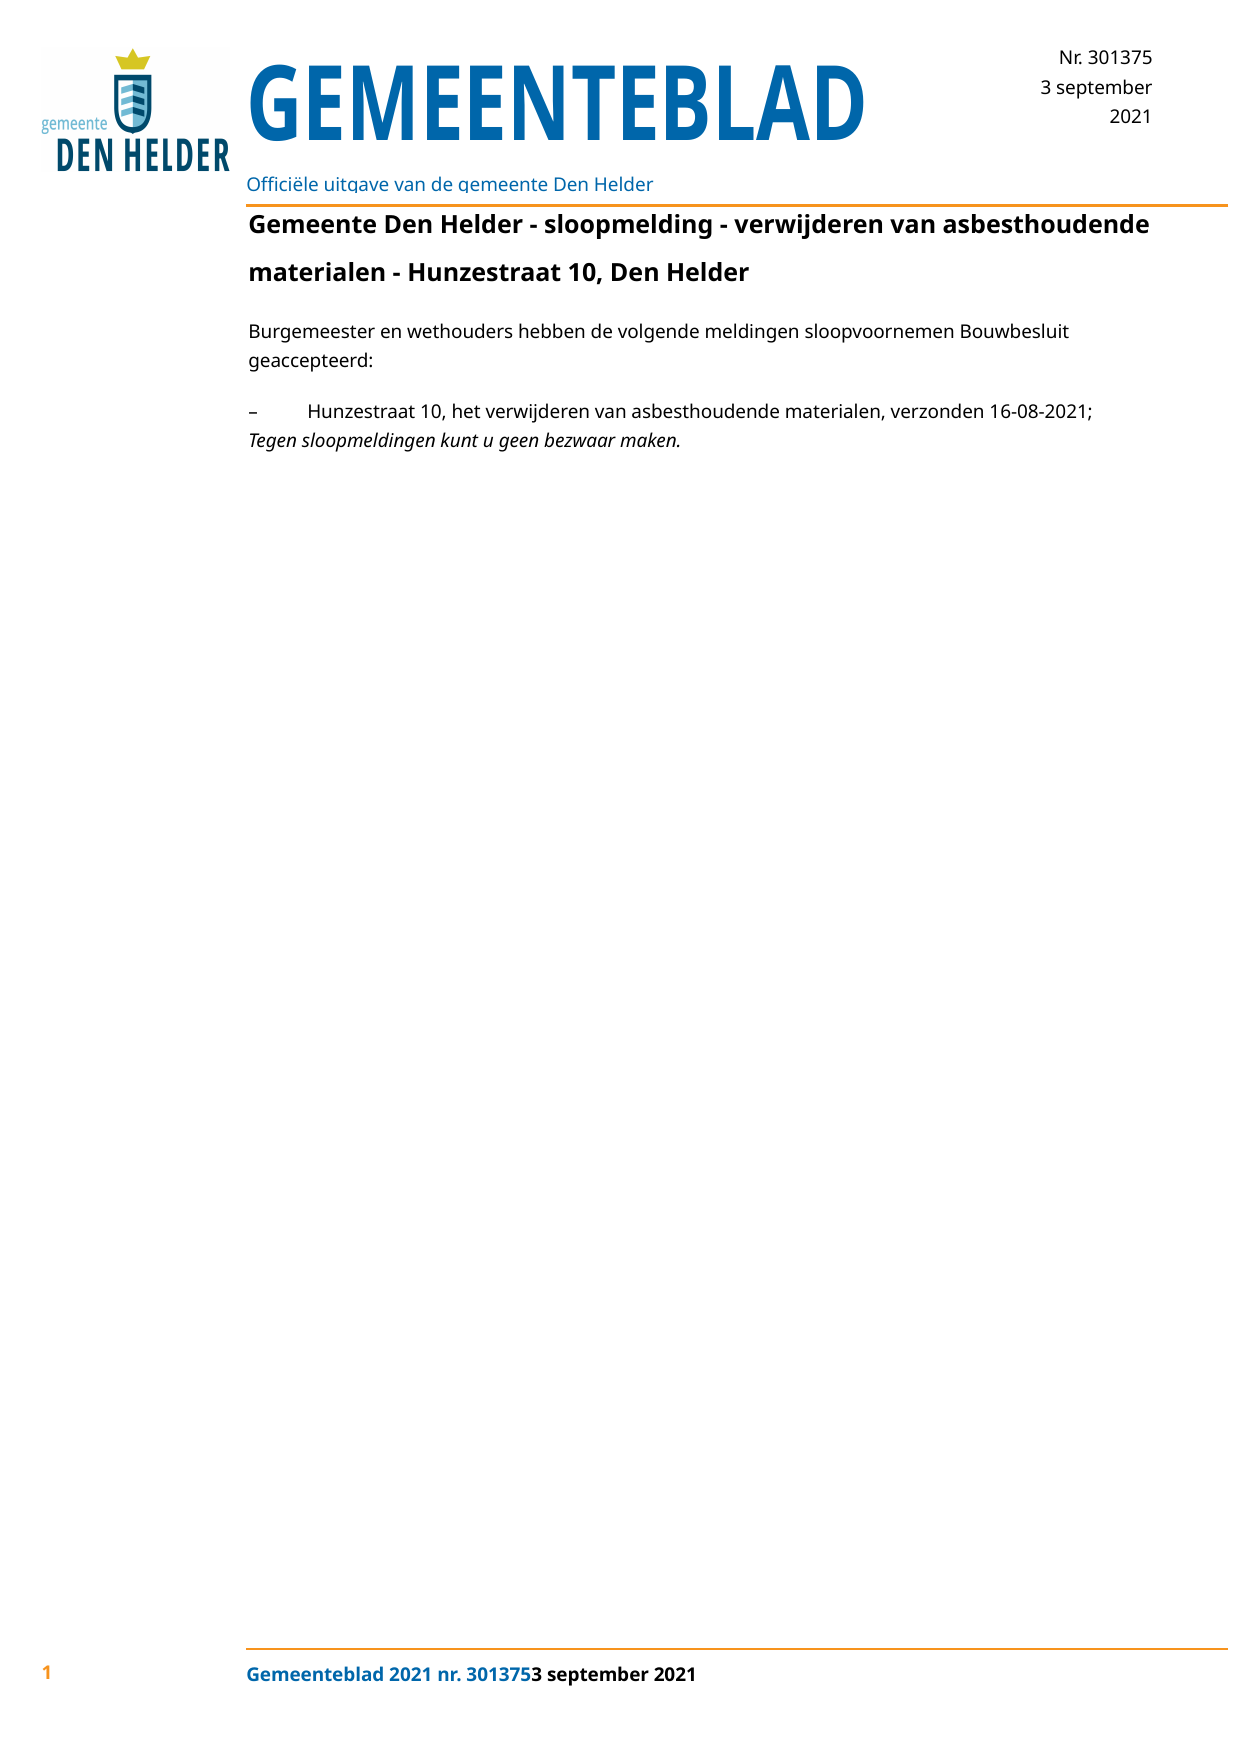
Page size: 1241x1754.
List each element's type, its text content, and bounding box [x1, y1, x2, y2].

picture [130, 157, 135, 172]
picture [220, 160, 224, 172]
picture [41, 47, 231, 172]
picture [182, 144, 187, 165]
text Burgemeester en wethouders hebben de volgende meldingen sloopvoornemen Bouwbesluit geaccepteerd: [248, 318, 1152, 373]
list Hunzestraat 10, het verwijderen van asbesthoudende materialen, verzonden 16-08-2021; [248, 398, 1152, 424]
picture [63, 144, 68, 165]
text Gemeente Den Helder - sloopmelding - verwijderen van asbesthoudende materialen - Hunzestraat 10, Den Helder [248, 207, 1152, 288]
picture [100, 154, 106, 172]
text Tegen sloopmeldingen kunt u geen bezwaar maken. [248, 427, 1152, 453]
